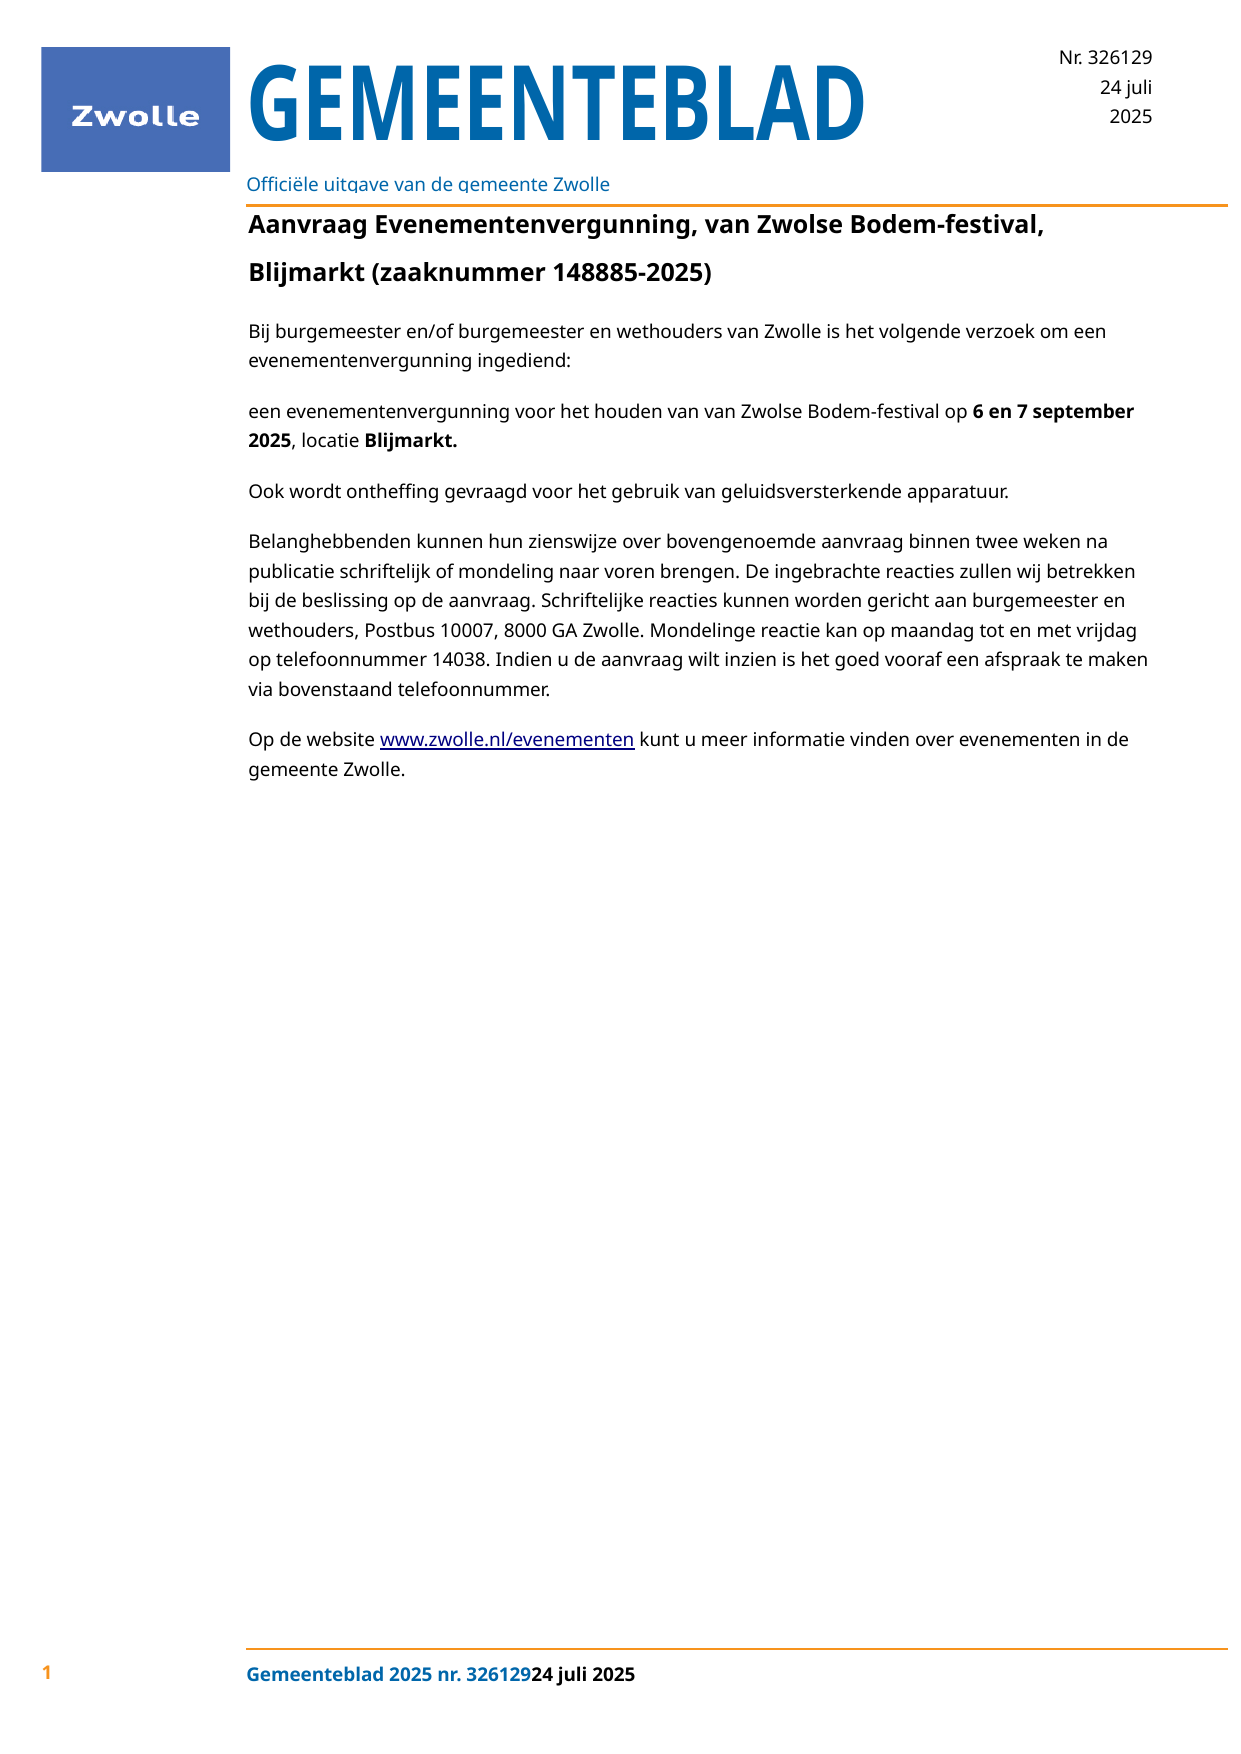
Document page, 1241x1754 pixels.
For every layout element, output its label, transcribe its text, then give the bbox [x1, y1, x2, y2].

text Ook wordt ontheffing gevraagd voor het gebruik van geluidsversterkende apparatuur. [248, 478, 1152, 504]
picture [41, 47, 231, 172]
text Bij burgemeester en/of burgemeester en wethouders van Zwolle is het volgende verzoek om een evenementenvergunning ingediend: [248, 318, 1152, 373]
text Aanvraag Evenementenvergunning, van Zwolse Bodem-festival, Blijmarkt (zaaknummer 148885-2025) [248, 207, 1152, 288]
text Belanghebbenden kunnen hun zienswijze over bovengenoemde aanvraag binnen twee weken na publicatie schriftelijk of mondeling naar voren brengen. De ingebrachte reacties zullen wij betrekken bij de beslissing op de aanvraag. Schriftelijke reacties kunnen worden gericht aan burgemeester en wethouders, Postbus 10007, 8000 GA Zwolle. Mondelinge reactie kan op maandag tot en met vrijdag op telefoonnummer 14038. Indien u de aanvraag wilt inzien is het goed vooraf een afspraak te maken via bovenstaand telefoonnummer. [248, 528, 1152, 702]
text een evenementenvergunning voor het houden van van Zwolse Bodem-festival op 6 en 7 september 2025, locatie Blijmarkt. [248, 398, 1152, 453]
text Op de website www.zwolle.nl/evenementen kunt u meer informatie vinden over evenementen in de gemeente Zwolle. [248, 727, 1152, 782]
